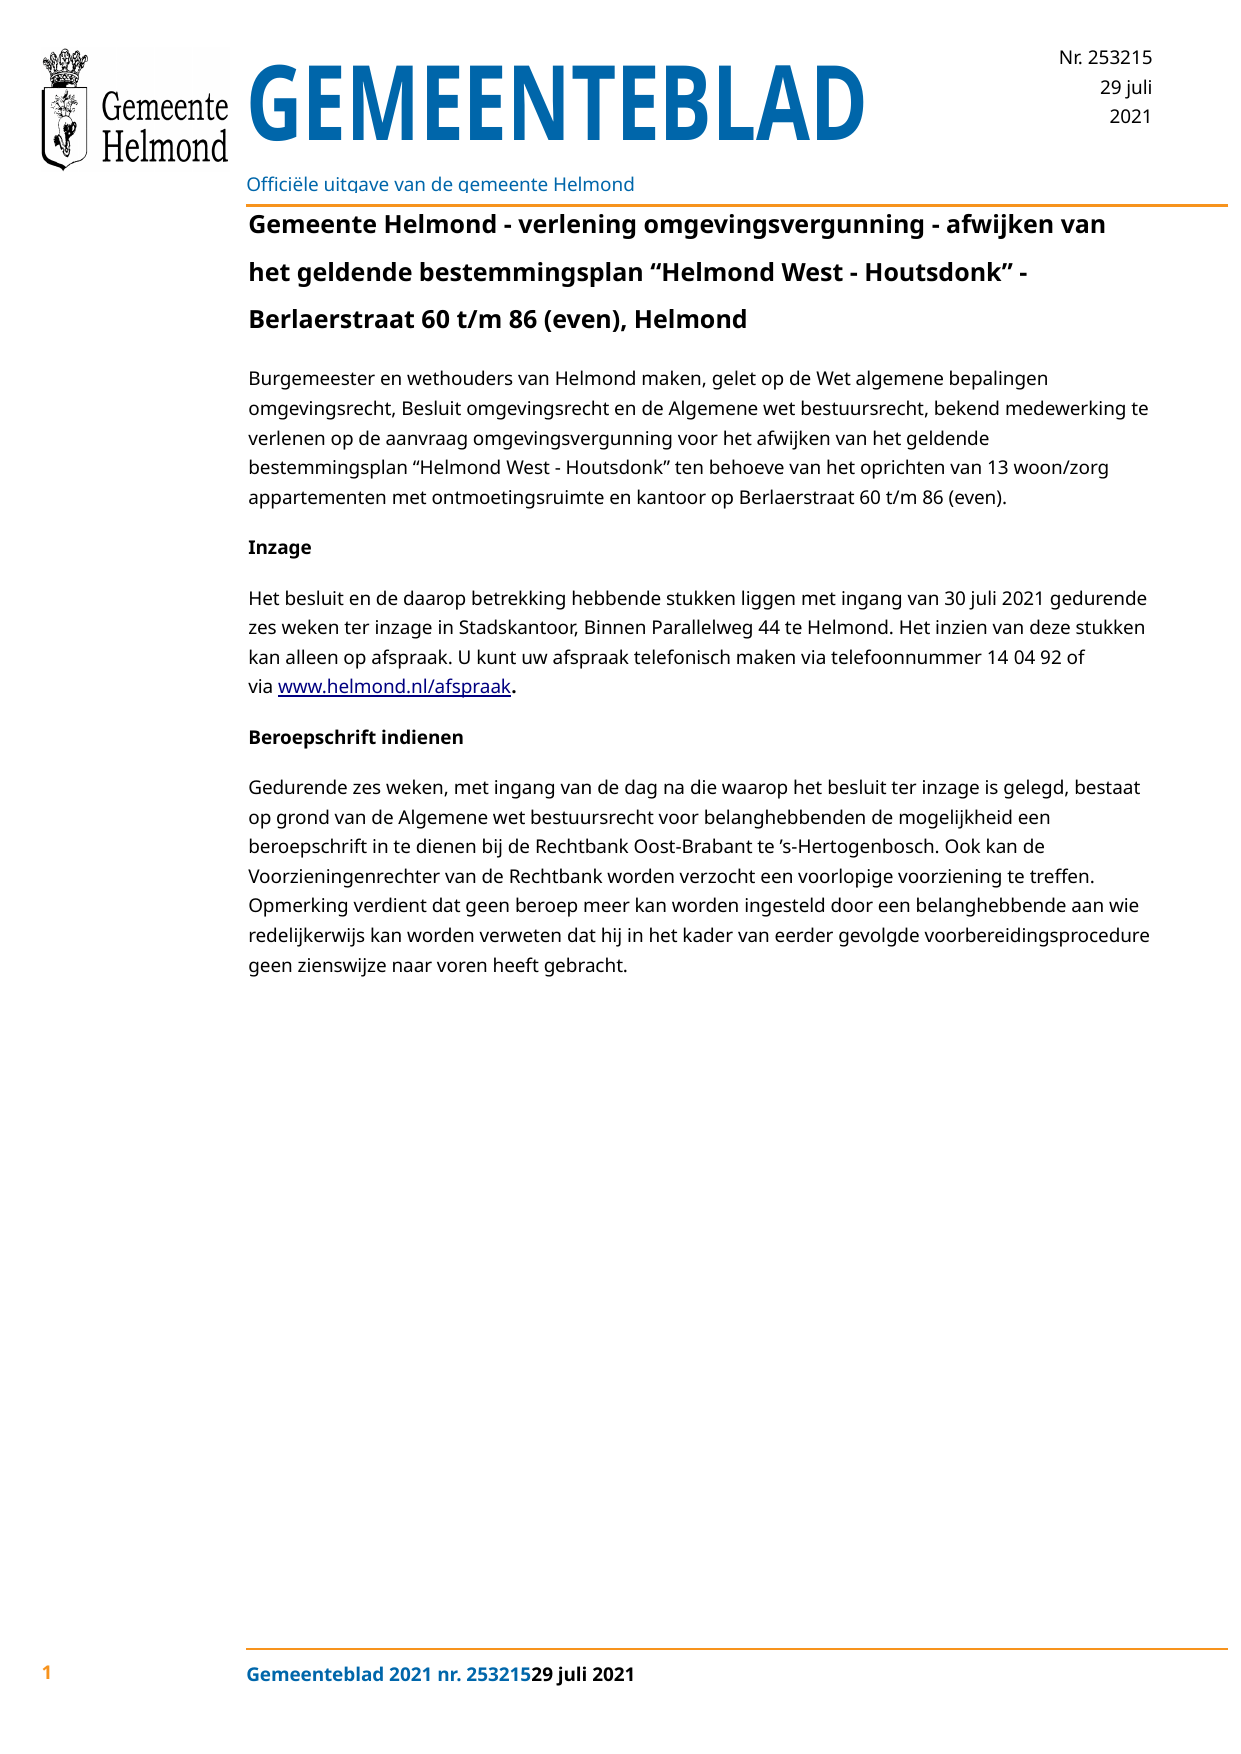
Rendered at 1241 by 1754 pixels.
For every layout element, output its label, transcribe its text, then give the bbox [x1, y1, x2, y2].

text Gemeente Helmond - verlening omgevingsvergunning - afwijken van het geldende bestemmingsplan “Helmond West - Houtsdonk” - Berlaerstraat 60 t/m 86 (even), Helmond [248, 207, 1152, 336]
text Het besluit en de daarop betrekking hebbende stukken liggen met ingang van 30 juli 2021 gedurende zes weken ter inzage in Stadskantoor, Binnen Parallelweg 44 te Helmond. Het inzien van deze stukken kan alleen op afspraak. U kunt uw afspraak telefonisch maken via telefoonnummer 14 04 92 of via www.helmond.nl/afspraak. [248, 585, 1152, 699]
picture [41, 47, 231, 172]
text Burgemeester en wethouders van Helmond maken, gelet op de Wet algemene bepalingen omgevingsrecht, Besluit omgevingsrecht en de Algemene wet bestuursrecht, bekend medewerking te verlenen op de aanvraag omgevingsvergunning voor het afwijken van het geldende bestemmingsplan “Helmond West - Houtsdonk” ten behoeve van het oprichten van 13 woon/zorg appartementen met ontmoetingsruimte en kantoor op Berlaerstraat 60 t/m 86 (even). [248, 366, 1152, 509]
text Inzage [248, 534, 1152, 560]
text Beroepschrift indienen [248, 724, 1152, 749]
text Gedurende zes weken, met ingang van de dag na die waarop het besluit ter inzage is gelegd, bestaat op grond van de Algemene wet bestuursrecht voor belanghebbenden de mogelijkheid een beroepschrift in te dienen bij de Rechtbank Oost-Brabant te ’s-Hertogenbosch. Ook kan de Voorzieningenrechter van de Rechtbank worden verzocht een voorlopige voorziening te treffen. Opmerking verdient dat geen beroep meer kan worden ingesteld door een belanghebbende aan wie redelijkerwijs kan worden verweten dat hij in het kader van eerder gevolgde voorbereidingsprocedure geen zienswijze naar voren heeft gebracht. [248, 774, 1152, 977]
